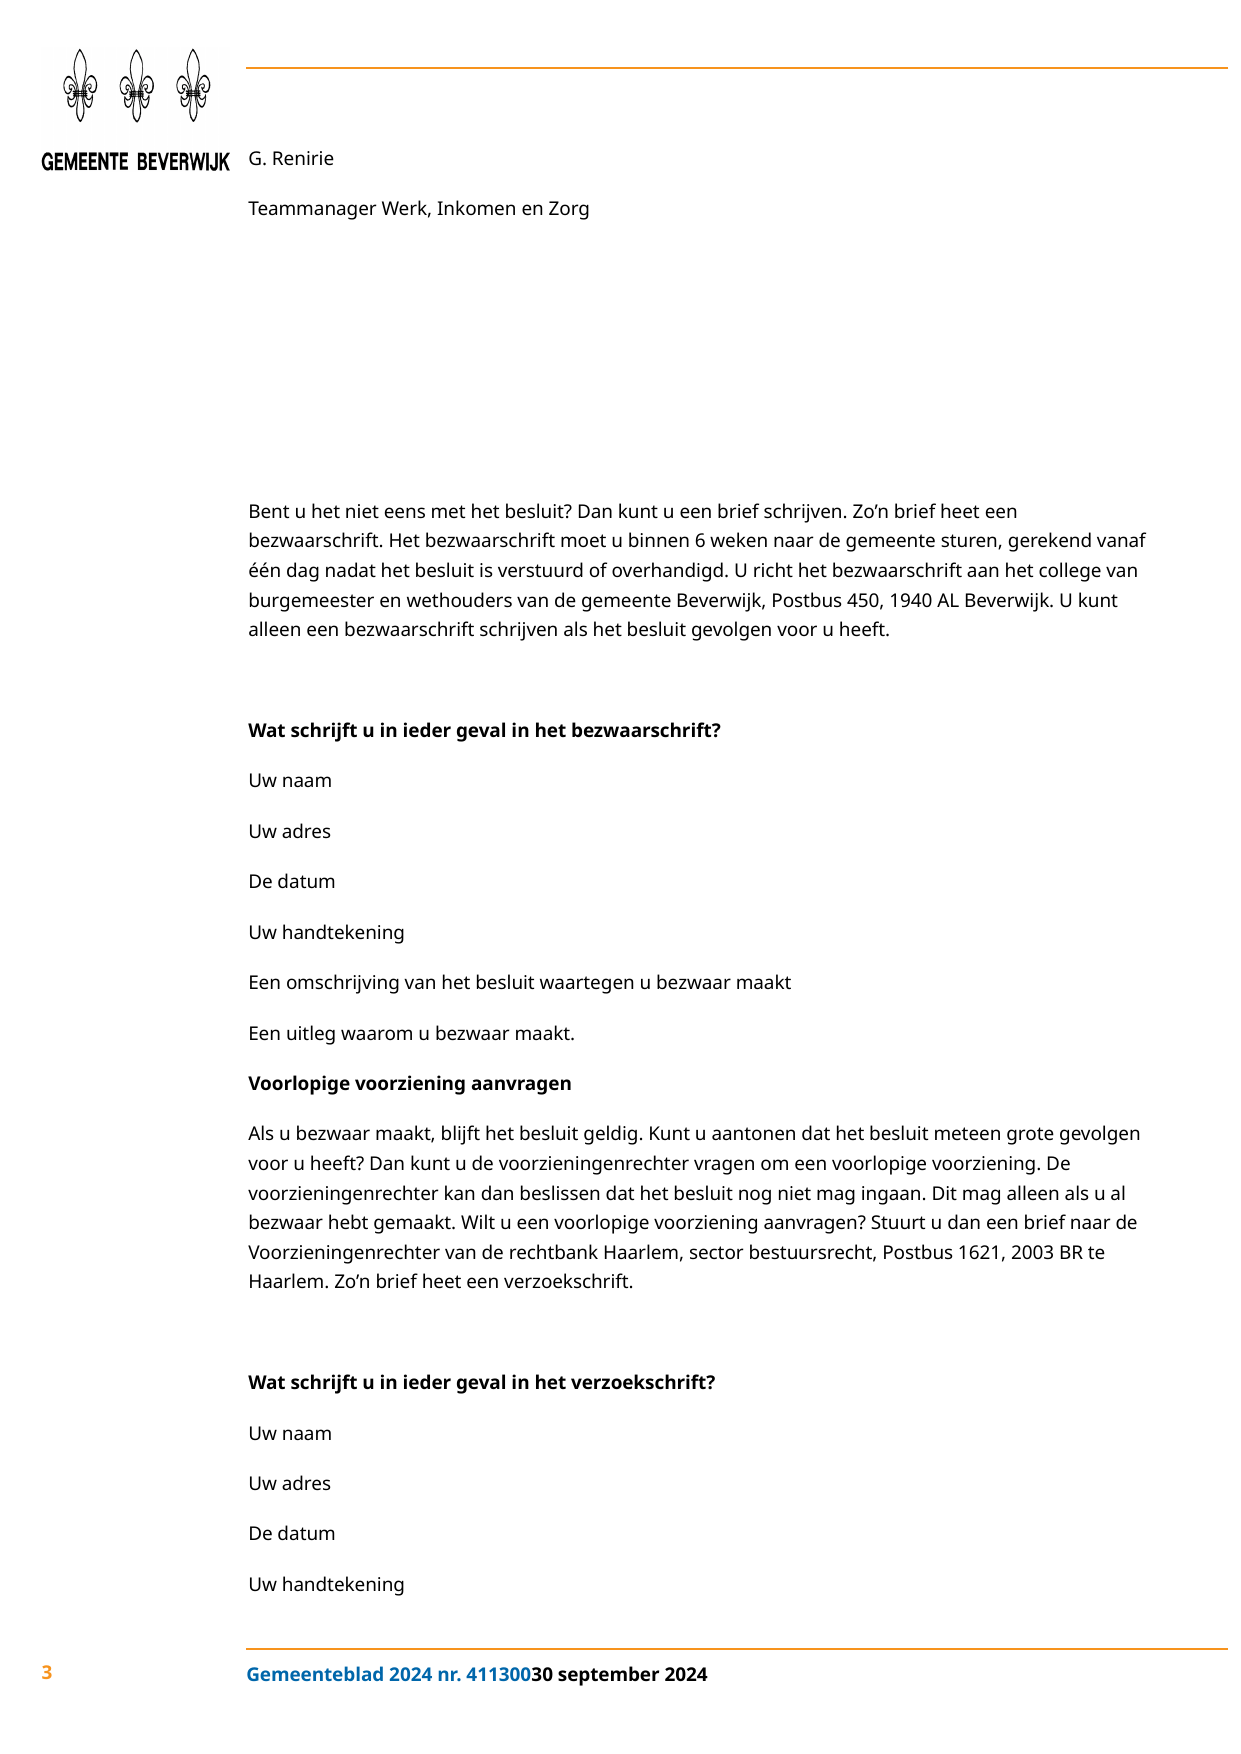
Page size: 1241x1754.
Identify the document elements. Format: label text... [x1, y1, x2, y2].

text Voorlopige voorziening aanvragen [248, 1070, 1152, 1096]
text Bent u het niet eens met het besluit? Dan kunt u een brief schrijven. Zo’n brief heet een bezwaarschrift. Het bezwaarschrift moet u binnen 6 weken naar de gemeente sturen, gerekend vanaf één dag nadat het besluit is verstuurd of overhandigd. U richt het bezwaarschrift aan het college van burgemeester en wethouders van de gemeente Beverwijk, Postbus 450, 1940 AL Beverwijk. U kunt alleen een bezwaarschrift schrijven als het besluit gevolgen voor u heeft. [248, 498, 1152, 642]
text G. Renirie [248, 145, 1152, 171]
text Uw adres [248, 818, 1152, 844]
text Uw adres [248, 1470, 1152, 1496]
text Uw naam [248, 768, 1152, 793]
text Wat schrijft u in ieder geval in het bezwaarschrift? [248, 717, 1152, 743]
text Een omschrijving van het besluit waartegen u bezwaar maakt [248, 969, 1152, 995]
text De datum [248, 1521, 1152, 1546]
text Wat schrijft u in ieder geval in het verzoekschrift? [248, 1369, 1152, 1395]
text Als u bezwaar maakt, blijft het besluit geldig. Kunt u aantonen dat het besluit meteen grote gevolgen voor u heeft? Dan kunt u de voorzieningenrechter vragen om een voorlopige voorziening. De voorzieningenrechter kan dan beslissen dat het besluit nog niet mag ingaan. Dit mag alleen als u al bezwaar hebt gemaakt. Wilt u een voorlopige voorziening aanvragen? Stuurt u dan een brief naar de Voorzieningenrechter van de rechtbank Haarlem, sector bestuursrecht, Postbus 1621, 2003 BR te Haarlem. Zo’n brief heet een verzoekschrift. [248, 1121, 1152, 1294]
text Uw handtekening [248, 1571, 1152, 1597]
text Uw handtekening [248, 919, 1152, 945]
text De datum [248, 868, 1152, 894]
text Een uitleg waarom u bezwaar maakt. [248, 1020, 1152, 1046]
text Uw naam [248, 1420, 1152, 1446]
text Teammanager Werk, Inkomen en Zorg [248, 196, 1152, 221]
picture [41, 47, 231, 172]
